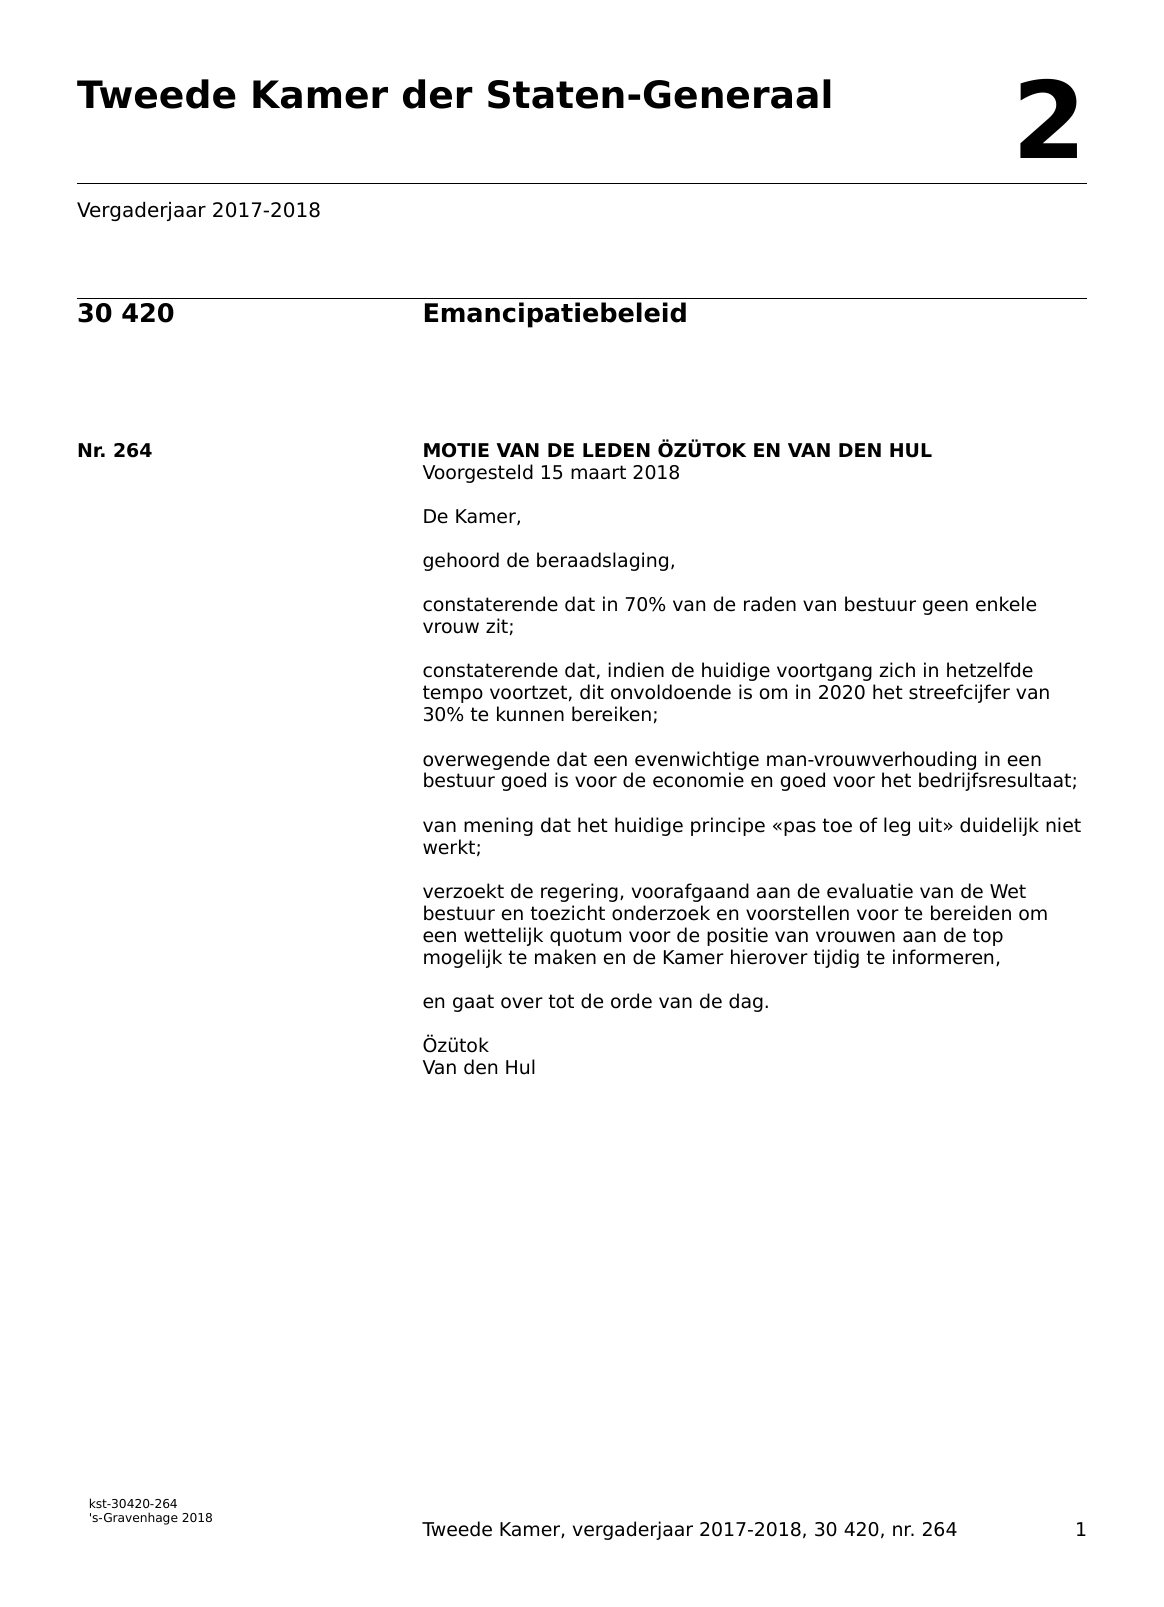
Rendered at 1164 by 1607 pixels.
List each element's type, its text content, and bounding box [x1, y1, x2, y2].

text constaterende dat in 70% van de raden van bestuur geen enkele vrouw zit; [422, 594, 1087, 638]
text 's-Gravenhage 2018 [88, 1511, 323, 1525]
text van mening dat het huidige principe «pas toe of leg uit» duidelijk niet werkt; [422, 814, 1087, 858]
text verzoekt de regering, voorafgaand aan de evaluatie van de Wet bestuur en toezicht onderzoek en voorstellen voor te bereiden om een wettelijk quotum voor de positie van vrouwen aan de top mogelijk te maken en de Kamer hierover tijdig te informeren, [422, 881, 1087, 969]
table_header 2 [886, 59, 1087, 183]
text constaterende dat, indien de huidige voortgang zich in hetzelfde tempo voortzet, dit onvoldoende is om in 2020 het streefcijfer van 30% te kunnen bereiken; [422, 660, 1087, 726]
text Özütok [422, 1035, 1087, 1057]
subtitle 30 420 Emancipatiebeleid [77, 299, 1087, 329]
text Van den Hul [422, 1057, 1087, 1079]
table_cell Vergaderjaar 2017-2018 [77, 184, 1087, 298]
text gehoord de beraadslaging, [422, 550, 1087, 572]
text overwegende dat een evenwichtige man-vrouwverhouding in een bestuur goed is voor de economie en goed voor het bedrijfsresultaat; [422, 748, 1087, 792]
text en gaat over tot de orde van de dag. [422, 991, 1087, 1013]
table_header Tweede Kamer der Staten-Generaal [77, 59, 886, 183]
text De Kamer, [422, 506, 1087, 528]
subtitle Nr. 264 MOTIE VAN DE LEDEN ÖZÜTOK EN VAN DEN HUL [77, 440, 1087, 462]
text Voorgesteld 15 maart 2018 [422, 462, 1087, 484]
text kst-30420-264 [88, 1497, 323, 1511]
